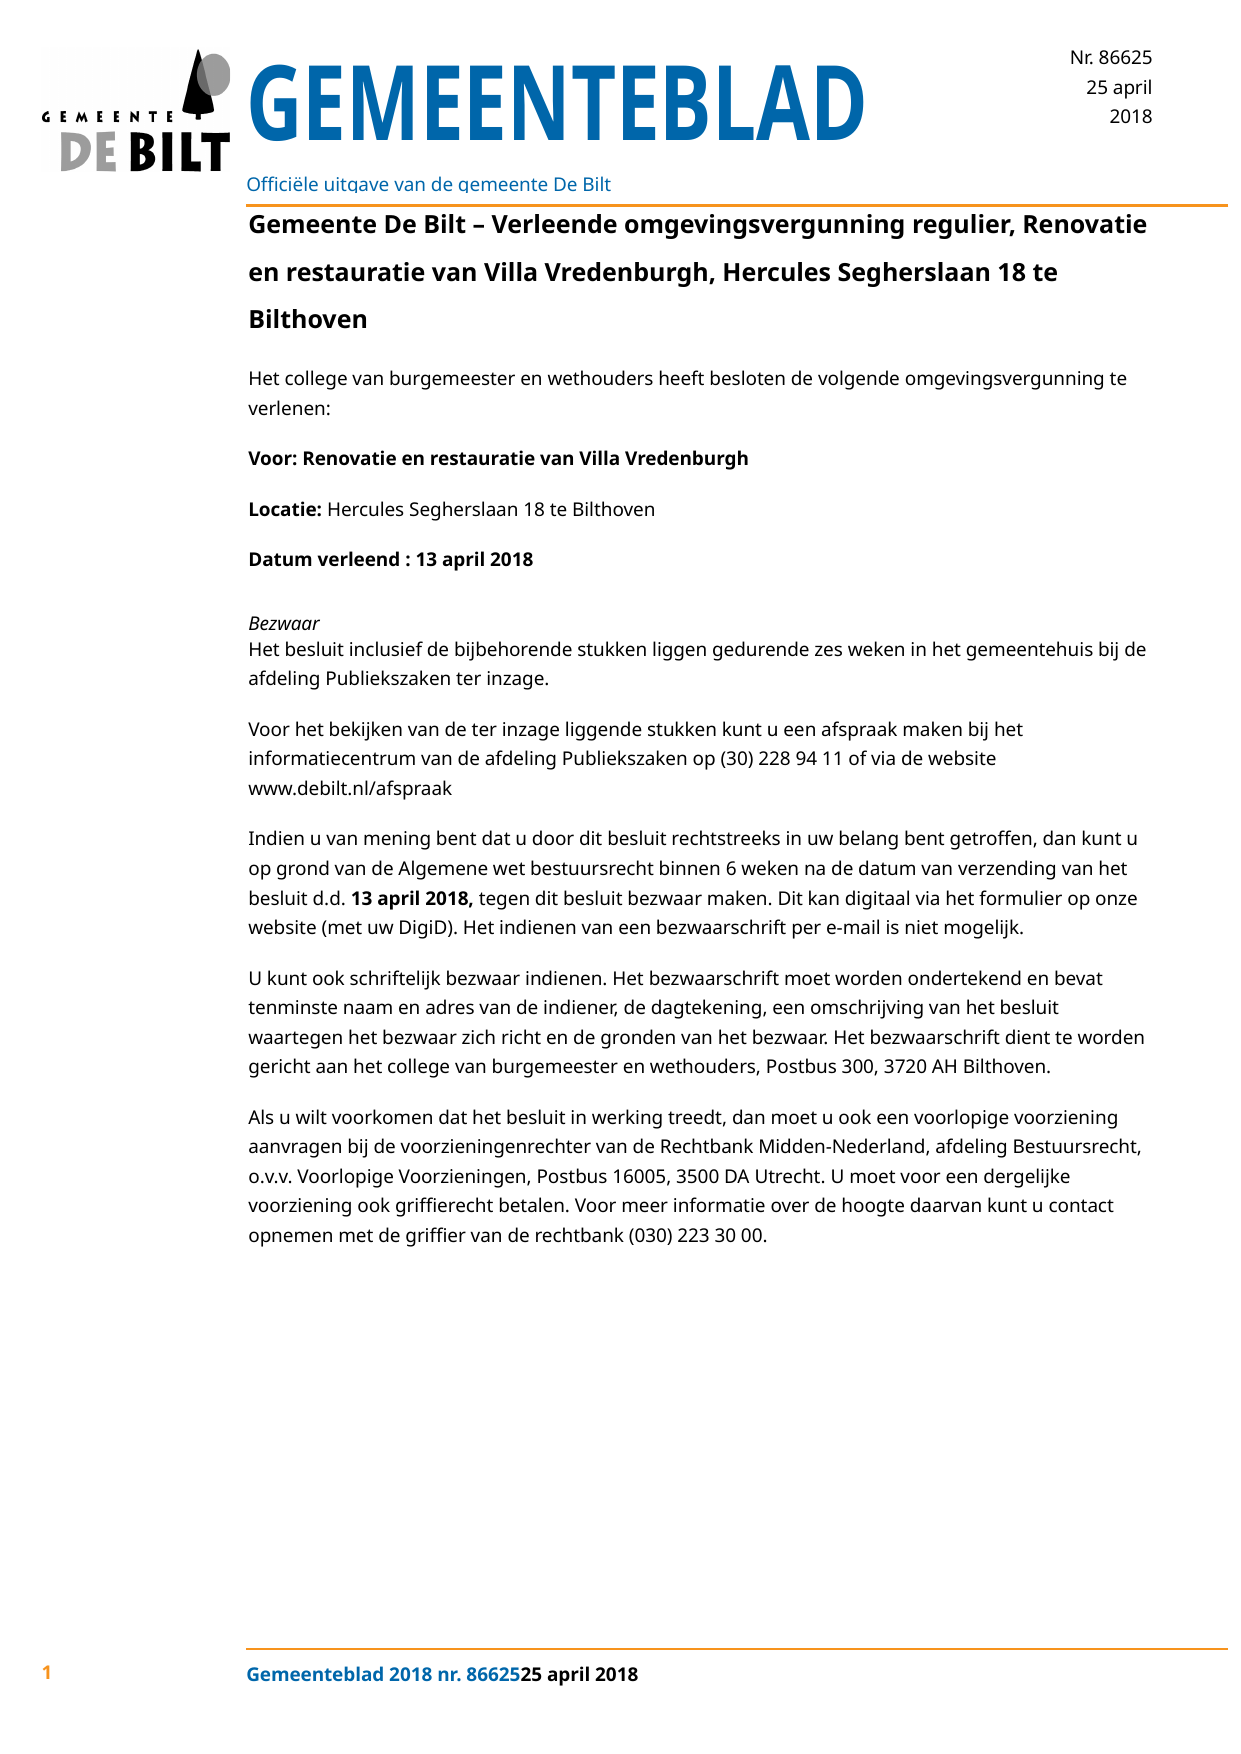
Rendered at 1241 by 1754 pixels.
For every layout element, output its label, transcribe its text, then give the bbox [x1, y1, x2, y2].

text Indien u van mening bent dat u door dit besluit rechtstreeks in uw belang bent getroffen, dan kunt u op grond van de Algemene wet bestuursrecht binnen 6 weken na de datum van verzending van het besluit d.d. 13 april 2018, tegen dit besluit bezwaar maken. Dit kan digitaal via het formulier op onze website (met uw DigiD). Het indienen van een bezwaarschrift per e-mail is niet mogelijk. [248, 826, 1152, 940]
text U kunt ook schriftelijk bezwaar indienen. Het bezwaarschrift moet worden ondertekend en bevat tenminste naam en adres van de indiener, de dagtekening, een omschrijving van het besluit waartegen het bezwaar zich richt en de gronden van het bezwaar. Het bezwaarschrift dient te worden gericht aan het college van burgemeester en wethouders, Postbus 300, 3720 AH Bilthoven. [248, 965, 1152, 1079]
text Als u wilt voorkomen dat het besluit in werking treedt, dan moet u ook een voorlopige voorziening aanvragen bij de voorzieningenrechter van de Rechtbank Midden-Nederland, afdeling Bestuursrecht, o.v.v. Voorlopige Voorzieningen, Postbus 16005, 3500 DA Utrecht. U moet voor een dergelijke voorziening ook griffierecht betalen. Voor meer informatie over de hoogte daarvan kunt u contact opnemen met de griffier van de rechtbank (030) 223 30 00. [248, 1104, 1152, 1248]
text Het college van burgemeester en wethouders heeft besloten de volgende omgevingsvergunning te verlenen: [248, 366, 1152, 421]
text Gemeente De Bilt – Verleende omgevingsvergunning regulier, Renovatie en restauratie van Villa Vredenburgh, Hercules Segherslaan 18 te Bilthoven [248, 207, 1152, 336]
text Voor het bekijken van de ter inzage liggende stukken kunt u een afspraak maken bij het informatiecentrum van de afdeling Publiekszaken op (30) 228 94 11 of via de website www.debilt.nl/afspraak [248, 716, 1152, 801]
text Datum verleend : 13 april 2018 [248, 546, 1152, 572]
text Het besluit inclusief de bijbehorende stukken liggen gedurende zes weken in het gemeentehuis bij de afdeling Publiekszaken ter inzage. [248, 636, 1152, 691]
text Bezwaar [248, 610, 1152, 636]
picture [41, 47, 231, 172]
text Voor: Renovatie en restauratie van Villa Vredenburgh [248, 446, 1152, 471]
text Locatie: Hercules Segherslaan 18 te Bilthoven [248, 496, 1152, 522]
